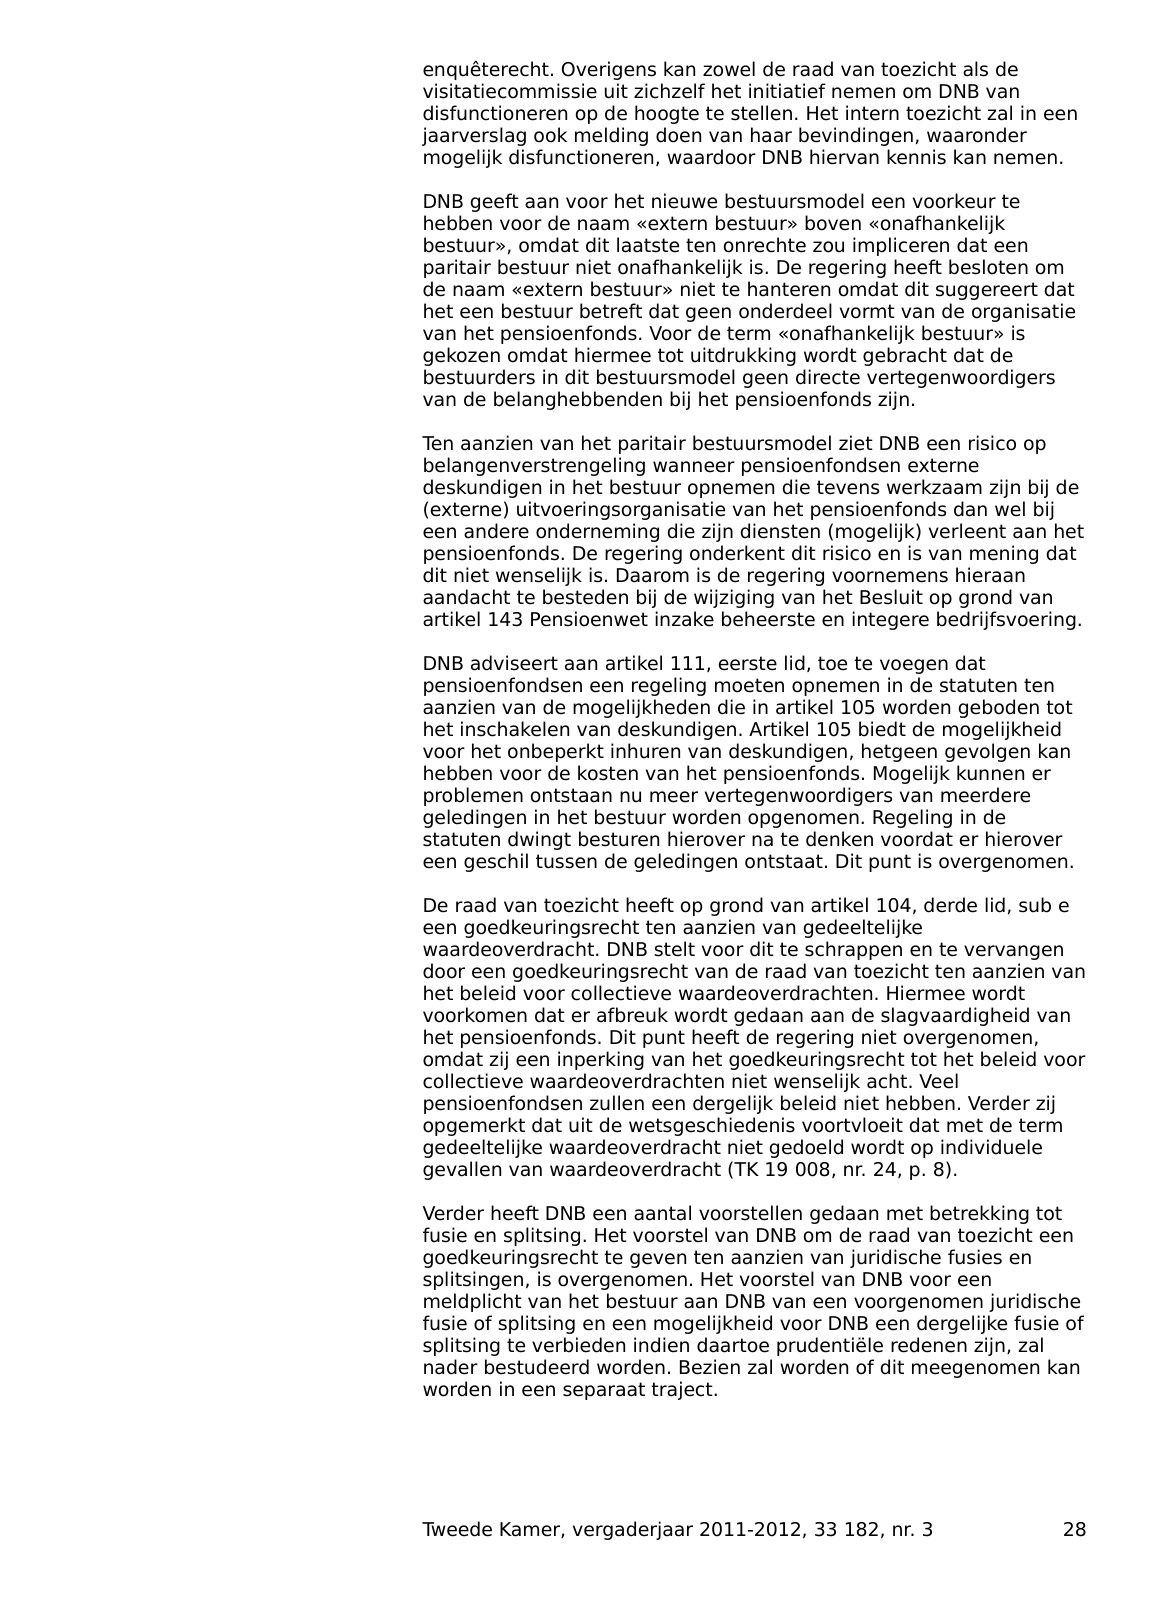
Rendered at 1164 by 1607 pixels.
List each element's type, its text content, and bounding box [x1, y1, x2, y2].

text enquêterecht. Overigens kan zowel de raad van toezicht als de visitatiecommissie uit zichzelf het initiatief nemen om DNB van disfunctioneren op de hoogte te stellen. Het intern toezicht zal in een jaarverslag ook melding doen van haar bevindingen, waaronder mogelijk disfunctioneren, waardoor DNB hiervan kennis kan nemen. [422, 59, 1087, 169]
text De raad van toezicht heeft op grond van artikel 104, derde lid, sub e een goedkeuringsrecht ten aanzien van gedeeltelijke waardeoverdracht. DNB stelt voor dit te schrappen en te vervangen door een goedkeuringsrecht van de raad van toezicht ten aanzien van het beleid voor collectieve waardeoverdrachten. Hiermee wordt voorkomen dat er afbreuk wordt gedaan aan de slagvaardigheid van het pensioenfonds. Dit punt heeft de regering niet overgenomen, omdat zij een inperking van het goedkeuringsrecht tot het beleid voor collectieve waardeoverdrachten niet wenselijk acht. Veel pensioenfondsen zullen een dergelijk beleid niet hebben. Verder zij opgemerkt dat uit de wetsgeschiedenis voortvloeit dat met de term gedeeltelijke waardeoverdracht niet gedoeld wordt op individuele gevallen van waardeoverdracht (TK 19 008, nr. 24, p. 8). [422, 895, 1087, 1181]
text Ten aanzien van het paritair bestuursmodel ziet DNB een risico op belangenverstrengeling wanneer pensioenfondsen externe deskundigen in het bestuur opnemen die tevens werkzaam zijn bij de (externe) uitvoeringsorganisatie van het pensioenfonds dan wel bij een andere onderneming die zijn diensten (mogelijk) verleent aan het pensioenfonds. De regering onderkent dit risico en is van mening dat dit niet wenselijk is. Daarom is de regering voornemens hieraan aandacht te besteden bij de wijziging van het Besluit op grond van artikel 143 Pensioenwet inzake beheerste en integere bedrijfsvoering. [422, 433, 1087, 631]
text DNB geeft aan voor het nieuwe bestuursmodel een voorkeur te hebben voor de naam «extern bestuur» boven «onafhankelijk bestuur», omdat dit laatste ten onrechte zou impliceren dat een paritair bestuur niet onafhankelijk is. De regering heeft besloten om de naam «extern bestuur» niet te hanteren omdat dit suggereert dat het een bestuur betreft dat geen onderdeel vormt van de organisatie van het pensioenfonds. Voor de term «onafhankelijk bestuur» is gekozen omdat hiermee tot uitdrukking wordt gebracht dat de bestuurders in dit bestuursmodel geen directe vertegenwoordigers van de belanghebbenden bij het pensioenfonds zijn. [422, 191, 1087, 411]
text Verder heeft DNB een aantal voorstellen gedaan met betrekking tot fusie en splitsing. Het voorstel van DNB om de raad van toezicht een goedkeuringsrecht te geven ten aanzien van juridische fusies en splitsingen, is overgenomen. Het voorstel van DNB voor een meldplicht van het bestuur aan DNB van een voorgenomen juridische fusie of splitsing en een mogelijkheid voor DNB een dergelijke fusie of splitsing te verbieden indien daartoe prudentiële redenen zijn, zal nader bestudeerd worden. Bezien zal worden of dit meegenomen kan worden in een separaat traject. [422, 1203, 1087, 1401]
text DNB adviseert aan artikel 111, eerste lid, toe te voegen dat pensioenfondsen een regeling moeten opnemen in de statuten ten aanzien van de mogelijkheden die in artikel 105 worden geboden tot het inschakelen van deskundigen. Artikel 105 biedt de mogelijkheid voor het onbeperkt inhuren van deskundigen, hetgeen gevolgen kan hebben voor de kosten van het pensioenfonds. Mogelijk kunnen er problemen ontstaan nu meer vertegenwoordigers van meerdere geledingen in het bestuur worden opgenomen. Regeling in de statuten dwingt besturen hierover na te denken voordat er hierover een geschil tussen de geledingen ontstaat. Dit punt is overgenomen. [422, 653, 1087, 873]
